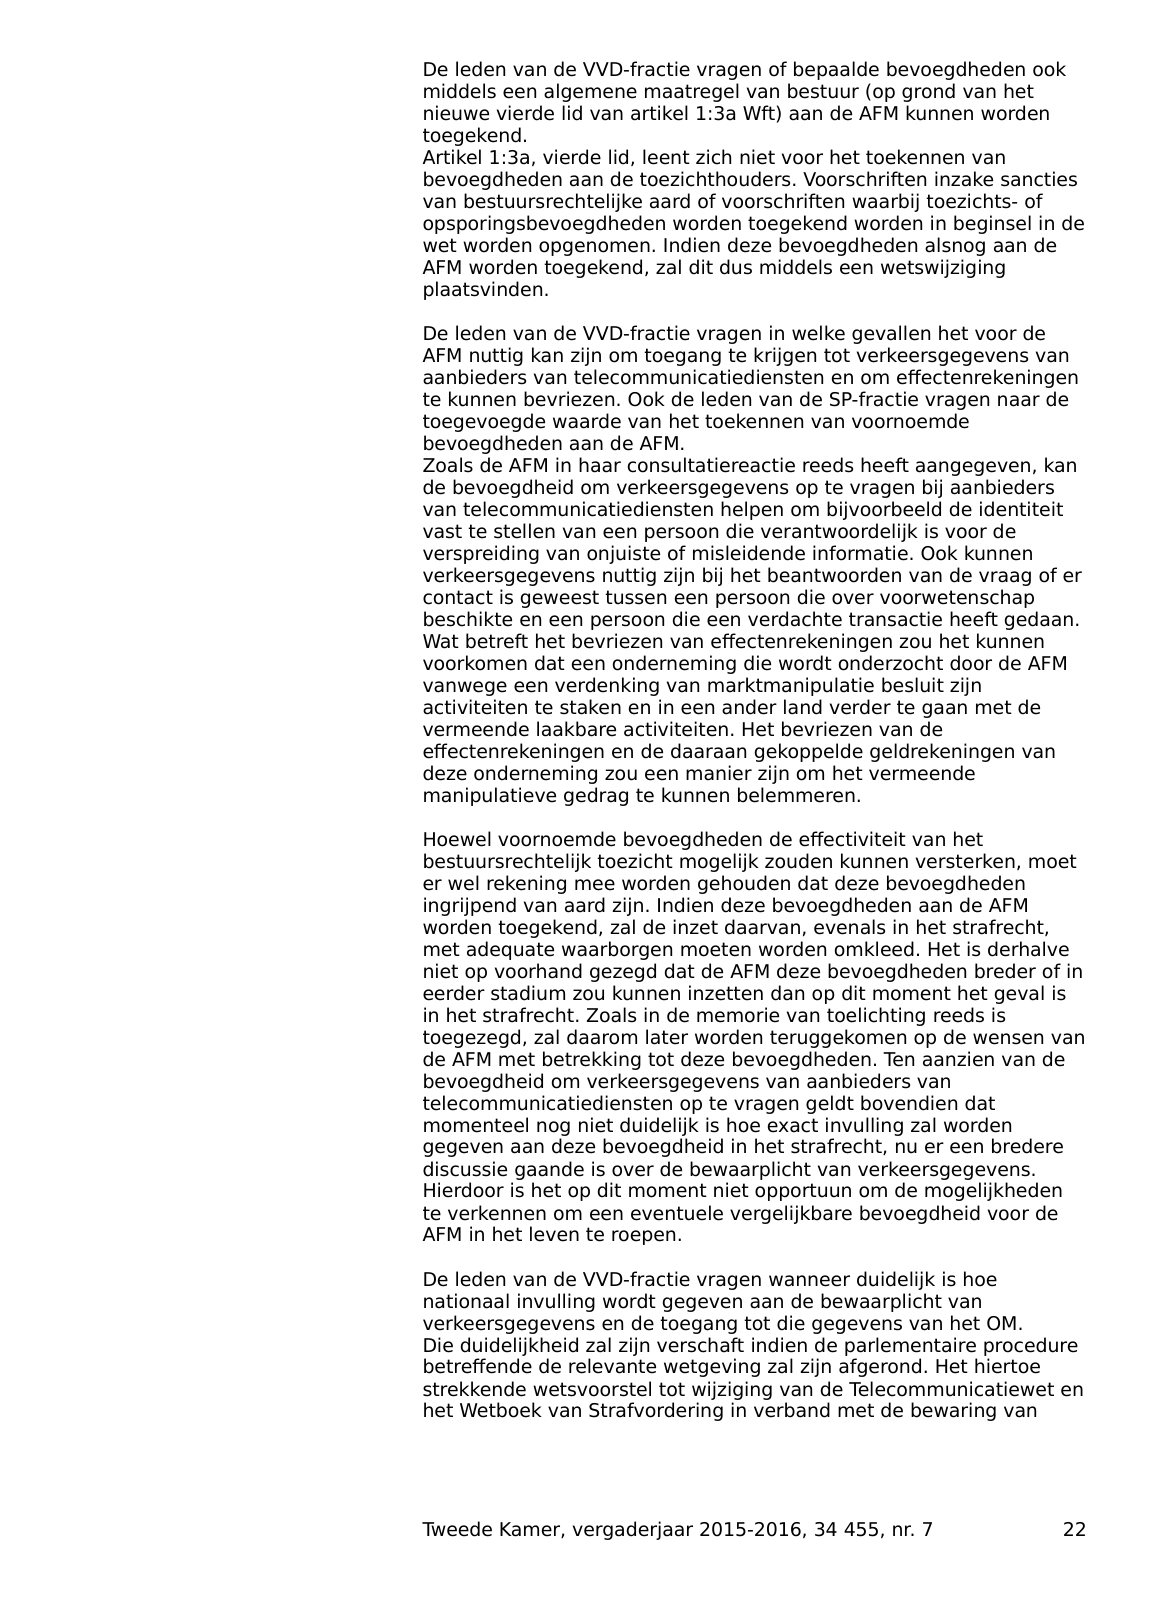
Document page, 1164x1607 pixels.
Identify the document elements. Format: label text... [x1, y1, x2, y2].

text Wat betreft het bevriezen van effectenrekeningen zou het kunnen voorkomen dat een onderneming die wordt onderzocht door de AFM vanwege een verdenking van marktmanipulatie besluit zijn activiteiten te staken en in een ander land verder te gaan met de vermeende laakbare activiteiten. Het bevriezen van de effectenrekeningen en de daaraan gekoppelde geldrekeningen van deze onderneming zou een manier zijn om het vermeende manipulatieve gedrag te kunnen belemmeren. [422, 631, 1087, 807]
text De leden van de VVD-fractie vragen of bepaalde bevoegdheden ook middels een algemene maatregel van bestuur (op grond van het nieuwe vierde lid van artikel 1:3a Wft) aan de AFM kunnen worden toegekend. [422, 59, 1087, 147]
text Hoewel voornoemde bevoegdheden de effectiviteit van het bestuursrechtelijk toezicht mogelijk zouden kunnen versterken, moet er wel rekening mee worden gehouden dat deze bevoegdheden ingrijpend van aard zijn. Indien deze bevoegdheden aan de AFM worden toegekend, zal de inzet daarvan, evenals in het strafrecht, met adequate waarborgen moeten worden omkleed. Het is derhalve niet op voorhand gezegd dat de AFM deze bevoegdheden breder of in eerder stadium zou kunnen inzetten dan op dit moment het geval is in het strafrecht. Zoals in de memorie van toelichting reeds is toegezegd, zal daarom later worden teruggekomen op de wensen van de AFM met betrekking tot deze bevoegdheden. Ten aanzien van de bevoegdheid om verkeersgegevens van aanbieders van telecommunicatiediensten op te vragen geldt bovendien dat momenteel nog niet duidelijk is hoe exact invulling zal worden gegeven aan deze bevoegdheid in het strafrecht, nu er een bredere discussie gaande is over de bewaarplicht van verkeersgegevens. Hierdoor is het op dit moment niet opportuun om de mogelijkheden te verkennen om een eventuele vergelijkbare bevoegdheid voor de AFM in het leven te roepen. [422, 829, 1087, 1246]
text Zoals de AFM in haar consultatiereactie reeds heeft aangegeven, kan de bevoegdheid om verkeersgegevens op te vragen bij aanbieders van telecommunicatiediensten helpen om bijvoorbeeld de identiteit vast te stellen van een persoon die verantwoordelijk is voor de verspreiding van onjuiste of misleidende informatie. Ook kunnen verkeersgegevens nuttig zijn bij het beantwoorden van de vraag of er contact is geweest tussen een persoon die over voorwetenschap beschikte en een persoon die een verdachte transactie heeft gedaan. [422, 455, 1087, 631]
text Die duidelijkheid zal zijn verschaft indien de parlementaire procedure betreffende de relevante wetgeving zal zijn afgerond. Het hiertoe strekkende wetsvoorstel tot wijziging van de Telecommunicatiewet en het Wetboek van Strafvordering in verband met de bewaring van [422, 1334, 1087, 1422]
text De leden van de VVD-fractie vragen in welke gevallen het voor de AFM nuttig kan zijn om toegang te krijgen tot verkeersgegevens van aanbieders van telecommunicatiediensten en om effectenrekeningen te kunnen bevriezen. Ook de leden van de SP-fractie vragen naar de toegevoegde waarde van het toekennen van voornoemde bevoegdheden aan de AFM. [422, 323, 1087, 455]
text De leden van de VVD-fractie vragen wanneer duidelijk is hoe nationaal invulling wordt gegeven aan de bewaarplicht van verkeersgegevens en de toegang tot die gegevens van het OM. [422, 1268, 1087, 1334]
text Artikel 1:3a, vierde lid, leent zich niet voor het toekennen van bevoegdheden aan de toezichthouders. Voorschriften inzake sancties van bestuursrechtelijke aard of voorschriften waarbij toezichts- of opsporingsbevoegdheden worden toegekend worden in beginsel in de wet worden opgenomen. Indien deze bevoegdheden alsnog aan de AFM worden toegekend, zal dit dus middels een wetswijziging plaatsvinden. [422, 147, 1087, 301]
